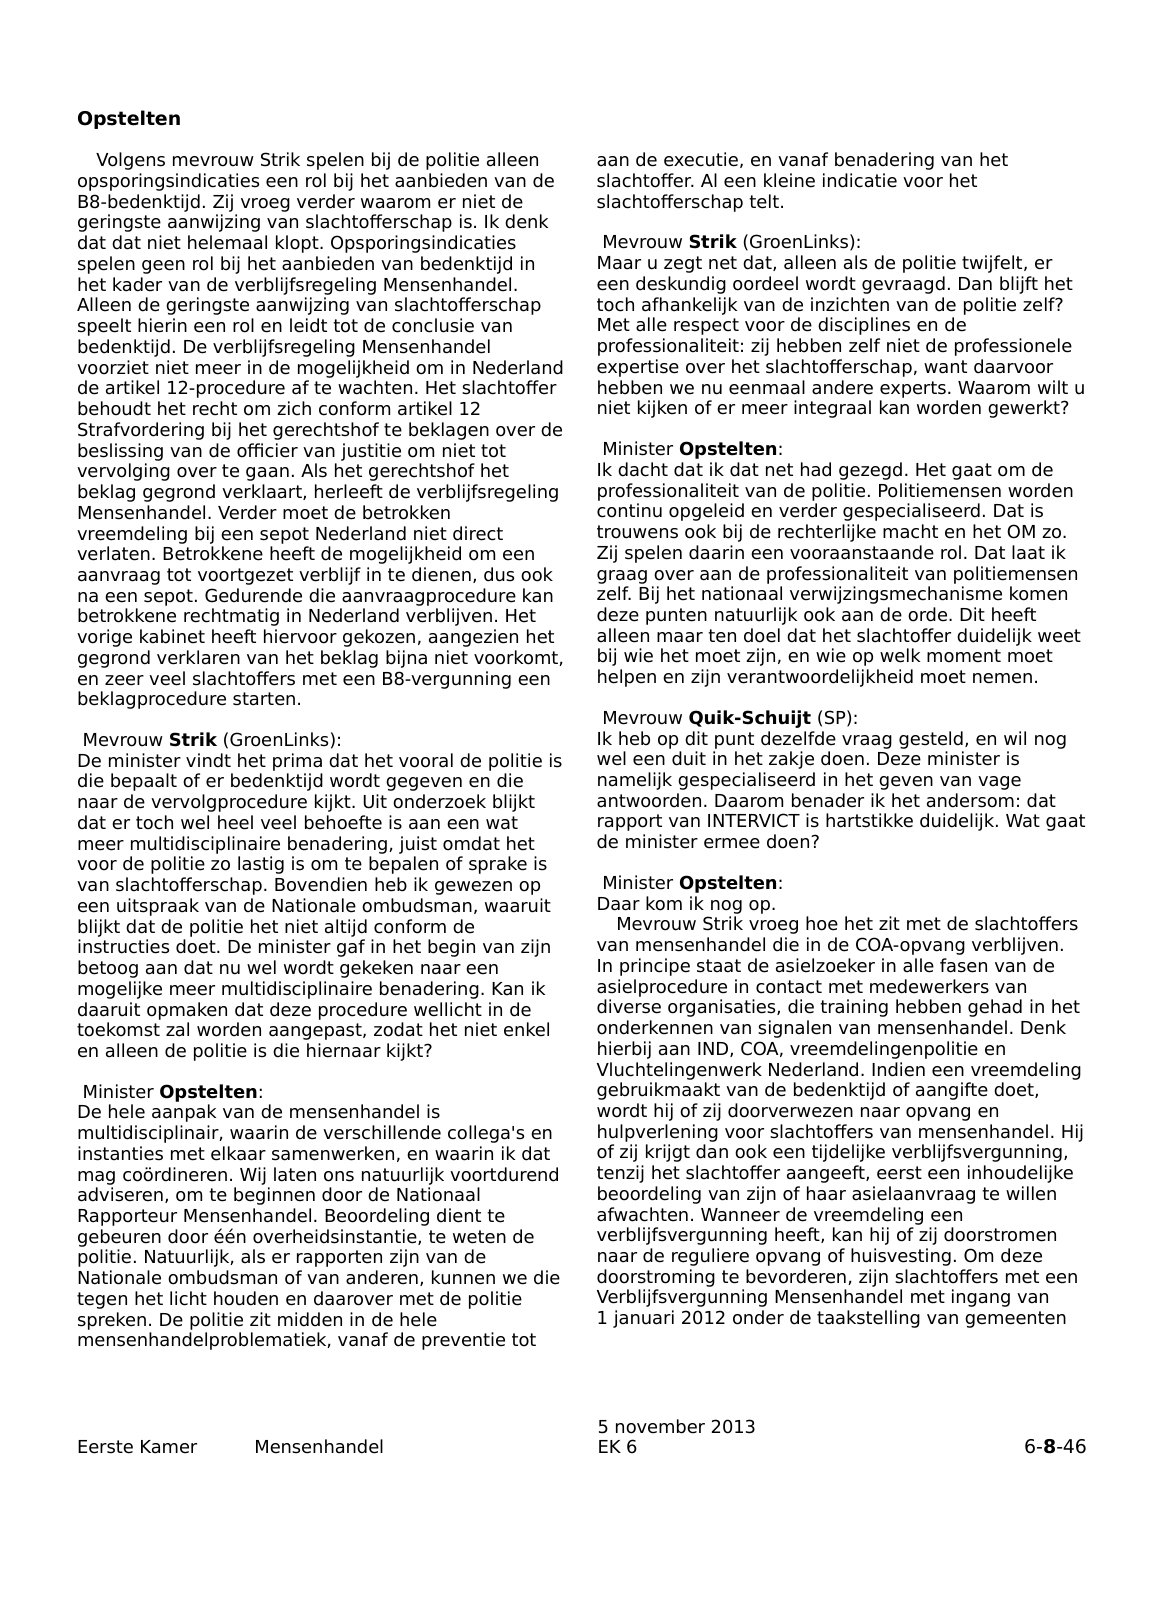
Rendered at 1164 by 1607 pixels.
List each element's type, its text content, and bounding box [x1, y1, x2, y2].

text Mevrouw Quik-Schuijt (SP): [596, 708, 1087, 728]
text Minister Opstelten: [596, 439, 1087, 460]
text Daar kom ik nog op. [596, 893, 1087, 914]
text aan de executie, en vanaf benadering van het slachtoffer. Al een kleine indicatie voor het slachtofferschap telt. [596, 150, 1087, 212]
text Ik dacht dat ik dat net had gezegd. Het gaat om de professionaliteit van de politie. Politiemensen worden continu opgeleid en verder gespecialiseerd. Dat is trouwens ook bij de rechterlijke macht en het OM zo. Zij spelen daarin een vooraanstaande rol. Dat laat ik graag over aan de professionaliteit van politiemensen zelf. Bij het nationaal verwijzingsmechanisme komen deze punten natuurlijk ook aan de orde. Dit heeft alleen maar ten doel dat het slachtoffer duidelijk weet bij wie het moet zijn, en wie op welk moment moet helpen en zijn verantwoordelijkheid moet nemen. [596, 460, 1087, 688]
text De hele aanpak van de mensenhandel is multidisciplinair, waarin de verschillende collega's en instanties met elkaar samenwerken, en waarin ik dat mag coördineren. Wij laten ons natuurlijk voortdurend adviseren, om te beginnen door de Nationaal Rapporteur Mensenhandel. Beoordeling dient te gebeuren door één overheidsinstantie, te weten de politie. Natuurlijk, als er rapporten zijn van de Nationale ombudsman of van anderen, kunnen we die tegen het licht houden en daarover met de politie spreken. De politie zit midden in de hele mensenhandelproblematiek, vanaf de preventie tot [77, 1102, 567, 1351]
text Mevrouw Strik (GroenLinks): [77, 730, 567, 751]
text Maar u zegt net dat, alleen als de politie twijfelt, er een deskundig oordeel wordt gevraagd. Dan blijft het toch afhankelijk van de inzichten van de politie zelf? Met alle respect voor de disciplines en de professionaliteit: zij hebben zelf niet de professionele expertise over het slachtofferschap, want daarvoor hebben we nu eenmaal andere experts. Waarom wilt u niet kijken of er meer integraal kan worden gewerkt? [596, 253, 1087, 419]
text Mevrouw Strik vroeg hoe het zit met de slachtoffers van mensenhandel die in de COA-opvang verblijven. In principe staat de asielzoeker in alle fasen van de asielprocedure in contact met medewerkers van diverse organisaties, die training hebben gehad in het onderkennen van signalen van mensenhandel. Denk hierbij aan IND, COA, vreemdelingenpolitie en Vluchtelingenwerk Nederland. Indien een vreemdeling gebruikmaakt van de bedenktijd of aangifte doet, wordt hij of zij doorverwezen naar opvang en hulpverlening voor slachtoffers van mensenhandel. Hij of zij krijgt dan ook een tijdelijke verblijfsvergunning, tenzij het slachtoffer aangeeft, eerst een inhoudelijke beoordeling van zijn of haar asielaanvraag te willen afwachten. Wanneer de vreemdeling een verblijfsvergunning heeft, kan hij of zij doorstromen naar de reguliere opvang of huisvesting. Om deze doorstroming te bevorderen, zijn slachtoffers met een Verblijfsvergunning Mensenhandel met ingang van 1 januari 2012 onder de taakstelling van gemeenten [596, 914, 1087, 1329]
text Minister Opstelten: [77, 1082, 567, 1102]
text Ik heb op dit punt dezelfde vraag gesteld, en wil nog wel een duit in het zakje doen. Deze minister is namelijk gespecialiseerd in het geven van vage antwoorden. Daarom benader ik het andersom: dat rapport van INTERVICT is hartstikke duidelijk. Wat gaat de minister ermee doen? [596, 728, 1087, 853]
text Minister Opstelten: [596, 873, 1087, 893]
text Volgens mevrouw Strik spelen bij de politie alleen opsporingsindicaties een rol bij het aanbieden van de B8-bedenktijd. Zij vroeg verder waarom er niet de geringste aanwijzing van slachtofferschap is. Ik denk dat dat niet helemaal klopt. Opsporingsindicaties spelen geen rol bij het aanbieden van bedenktijd in het kader van de verblijfsregeling Mensenhandel. Alleen de geringste aanwijzing van slachtofferschap speelt hierin een rol en leidt tot de conclusie van bedenktijd. De verblijfsregeling Mensenhandel voorziet niet meer in de mogelijkheid om in Nederland de artikel 12-procedure af te wachten. Het slachtoffer behoudt het recht om zich conform artikel 12 Strafvordering bij het gerechtshof te beklagen over de beslissing van de officier van justitie om niet tot vervolging over te gaan. Als het gerechtshof het beklag gegrond verklaart, herleeft de verblijfsregeling Mensenhandel. Verder moet de betrokken vreemdeling bij een sepot Nederland niet direct verlaten. Betrokkene heeft de mogelijkheid om een aanvraag tot voortgezet verblijf in te dienen, dus ook na een sepot. Gedurende die aanvraagprocedure kan betrokkene rechtmatig in Nederland verblijven. Het vorige kabinet heeft hiervoor gekozen, aangezien het gegrond verklaren van het beklag bijna niet voorkomt, en zeer veel slachtoffers met een B8-vergunning een beklagprocedure starten. [77, 150, 567, 710]
text Mevrouw Strik (GroenLinks): [596, 232, 1087, 253]
text De minister vindt het prima dat het vooral de politie is die bepaalt of er bedenktijd wordt gegeven en die naar de vervolgprocedure kijkt. Uit onderzoek blijkt dat er toch wel heel veel behoefte is aan een wat meer multidisciplinaire benadering, juist omdat het voor de politie zo lastig is om te bepalen of sprake is van slachtofferschap. Bovendien heb ik gewezen op een uitspraak van de Nationale ombudsman, waaruit blijkt dat de politie het niet altijd conform de instructies doet. De minister gaf in het begin van zijn betoog aan dat nu wel wordt gekeken naar een mogelijke meer multidisciplinaire benadering. Kan ik daaruit opmaken dat deze procedure wellicht in de toekomst zal worden aangepast, zodat het niet enkel en alleen de politie is die hiernaar kijkt? [77, 751, 567, 1062]
